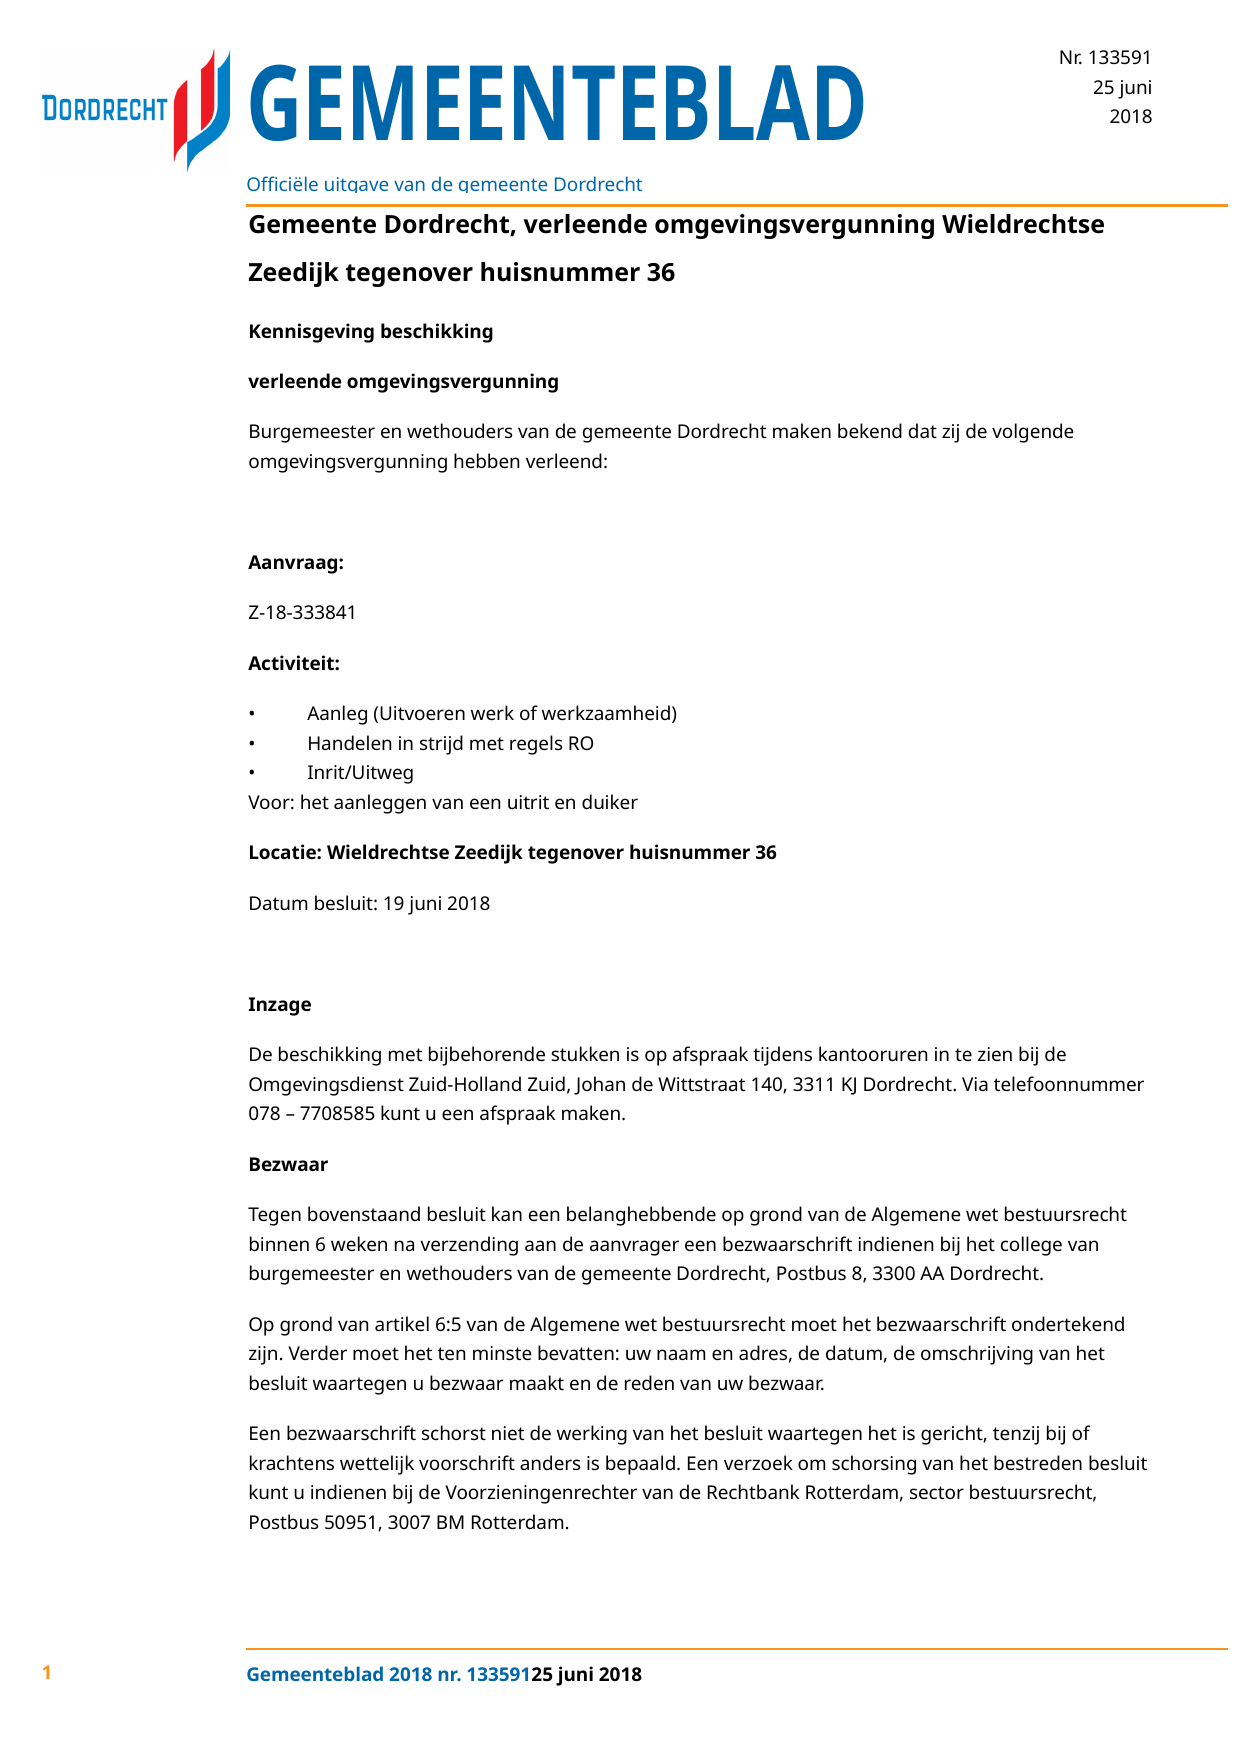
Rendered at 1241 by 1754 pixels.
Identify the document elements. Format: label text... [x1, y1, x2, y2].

text Locatie: Wieldrechtse Zeedijk tegenover huisnummer 36 [248, 839, 1152, 865]
text Voor: het aanleggen van een uitrit en duiker [248, 789, 1152, 815]
text Gemeente Dordrecht, verleende omgevingsvergunning Wieldrechtse Zeedijk tegenover huisnummer 36 [248, 207, 1152, 288]
text Tegen bovenstaand besluit kan een belanghebbende op grond van de Algemene wet bestuursrecht binnen 6 weken na verzending aan de aanvrager een bezwaarschrift indienen bij het college van burgemeester en wethouders van de gemeente Dordrecht, Postbus 8, 3300 AA Dordrecht. [248, 1201, 1152, 1286]
text Op grond van artikel 6:5 van de Algemene wet bestuursrecht moet het bezwaarschrift ondertekend zijn. Verder moet het ten minste bevatten: uw naam en adres, de datum, de omschrijving van het besluit waartegen u bezwaar maakt en de reden van uw bezwaar. [248, 1311, 1152, 1396]
list Handelen in strijd met regels RO [248, 730, 1152, 756]
text Burgemeester en wethouders van de gemeente Dordrecht maken bekend dat zij de volgende omgevingsvergunning hebben verleend: [248, 419, 1152, 474]
text verleende omgevingsvergunning [248, 368, 1152, 394]
text Bezwaar [248, 1151, 1152, 1177]
text Activiteit: [248, 650, 1152, 676]
list Inrit/Uitweg [248, 759, 1152, 785]
text Aanvraag: [248, 549, 1152, 575]
text De beschikking met bijbehorende stukken is op afspraak tijdens kantooruren in te zien bij de Omgevingsdienst Zuid-Holland Zuid, Johan de Wittstraat 140, 3311 KJ Dordrecht. Via telefoonnummer 078 – 7708585 kunt u een afspraak maken. [248, 1041, 1152, 1126]
text Inzage [248, 991, 1152, 1017]
text Z-18-333841 [248, 599, 1152, 625]
text Een bezwaarschrift schorst niet de werking van het besluit waartegen het is gericht, tenzij bij of krachtens wettelijk voorschrift anders is bepaald. Een verzoek om schorsing van het bestreden besluit kunt u indienen bij de Voorzieningenrechter van de Rechtbank Rotterdam, sector bestuursrecht, Postbus 50951, 3007 BM Rotterdam. [248, 1420, 1152, 1535]
picture [41, 47, 231, 172]
text Datum besluit: 19 juni 2018 [248, 890, 1152, 916]
text Kennisgeving beschikking [248, 318, 1152, 344]
list Aanleg (Uitvoeren werk of werkzaamheid) [248, 700, 1152, 726]
